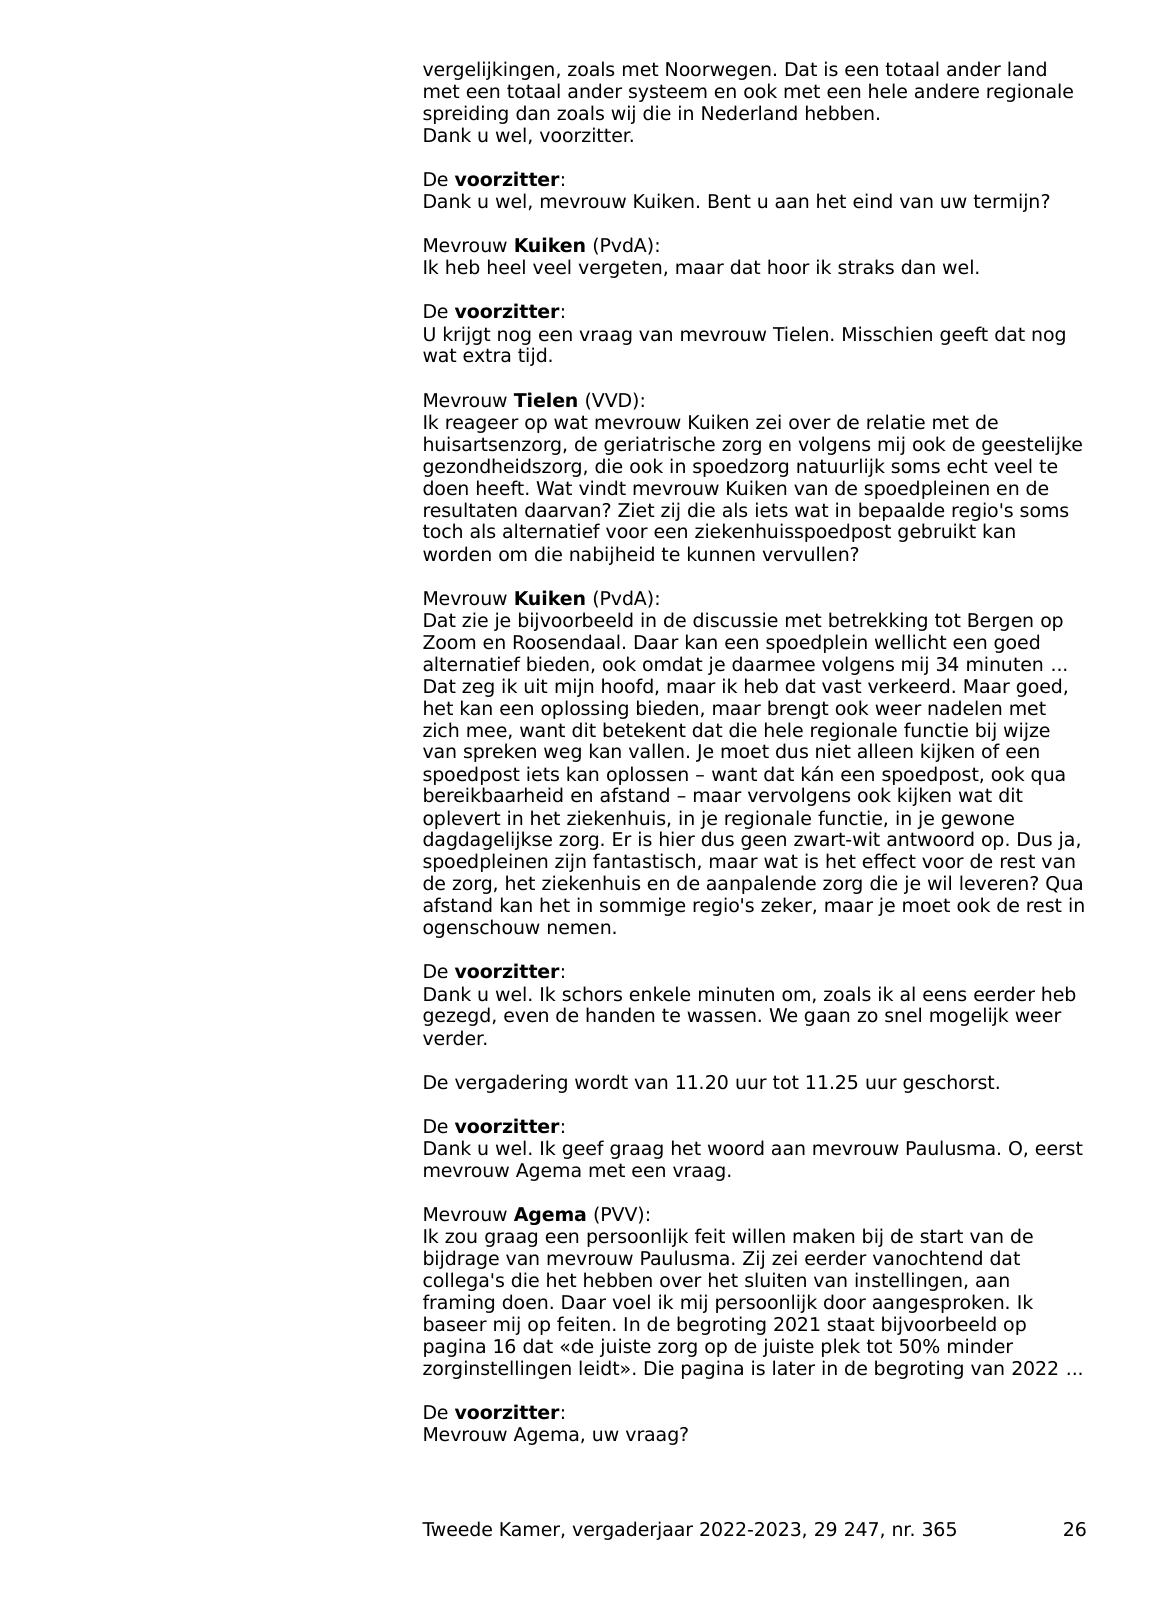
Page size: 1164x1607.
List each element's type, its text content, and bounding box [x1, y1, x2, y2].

text De voorzitter: [422, 1116, 1087, 1138]
text Mevrouw Agema, uw vraag? [422, 1424, 1087, 1446]
text De voorzitter: [422, 169, 1087, 191]
text De voorzitter: [422, 301, 1087, 323]
text De voorzitter: [422, 1402, 1087, 1424]
text Dat zie je bijvoorbeeld in de discussie met betrekking tot Bergen op Zoom en Roosendaal. Daar kan een spoedplein wellicht een goed alternatief bieden, ook omdat je daarmee volgens mij 34 minuten ... Dat zeg ik uit mijn hoofd, maar ik heb dat vast verkeerd. Maar goed, het kan een oplossing bieden, maar brengt ook weer nadelen met zich mee, want dit betekent dat die hele regionale functie bij wijze van spreken weg kan vallen. Je moet dus niet alleen kijken of een spoedpost iets kan oplossen – want dat kán een spoedpost, ook qua bereikbaarheid en afstand – maar vervolgens ook kijken wat dit oplevert in het ziekenhuis, in je regionale functie, in je gewone dagdagelijkse zorg. Er is hier dus geen zwart-wit antwoord op. Dus ja, spoedpleinen zijn fantastisch, maar wat is het effect voor de rest van de zorg, het ziekenhuis en de aanpalende zorg die je wil leveren? Qua afstand kan het in sommige regio's zeker, maar je moet ook de rest in ogenschouw nemen. [422, 609, 1087, 939]
text Mevrouw Kuiken (PvdA): [422, 235, 1087, 257]
text De vergadering wordt van 11.20 uur tot 11.25 uur geschorst. [422, 1072, 1087, 1093]
text Dank u wel, mevrouw Kuiken. Bent u aan het eind van uw termijn? [422, 191, 1087, 213]
text Dank u wel. Ik geef graag het woord aan mevrouw Paulusma. O, eerst mevrouw Agema met een vraag. [422, 1138, 1087, 1182]
text Mevrouw Kuiken (PvdA): [422, 588, 1087, 609]
text Mevrouw Tielen (VVD): [422, 389, 1087, 412]
text Dank u wel, voorzitter. [422, 125, 1087, 147]
text Mevrouw Agema (PVV): [422, 1204, 1087, 1226]
text De voorzitter: [422, 961, 1087, 983]
text vergelijkingen, zoals met Noorwegen. Dat is een totaal ander land met een totaal ander systeem en ook met een hele andere regionale spreiding dan zoals wij die in Nederland hebben. [422, 59, 1087, 125]
text Ik reageer op wat mevrouw Kuiken zei over de relatie met de huisartsenzorg, de geriatrische zorg en volgens mij ook de geestelijke gezondheidszorg, die ook in spoedzorg natuurlijk soms echt veel te doen heeft. Wat vindt mevrouw Kuiken van de spoedpleinen en de resultaten daarvan? Ziet zij die als iets wat in bepaalde regio's soms toch als alternatief voor een ziekenhuisspoedpost gebruikt kan worden om die nabijheid te kunnen vervullen? [422, 412, 1087, 565]
text Ik zou graag een persoonlijk feit willen maken bij de start van de bijdrage van mevrouw Paulusma. Zij zei eerder vanochtend dat collega's die het hebben over het sluiten van instellingen, aan framing doen. Daar voel ik mij persoonlijk door aangesproken. Ik baseer mij op feiten. In de begroting 2021 staat bijvoorbeeld op pagina 16 dat «de juiste zorg op de juiste plek tot 50% minder zorginstellingen leidt». Die pagina is later in de begroting van 2022 ... [422, 1226, 1087, 1380]
text Ik heb heel veel vergeten, maar dat hoor ik straks dan wel. [422, 257, 1087, 279]
text Dank u wel. Ik schors enkele minuten om, zoals ik al eens eerder heb gezegd, even de handen te wassen. We gaan zo snel mogelijk weer verder. [422, 983, 1087, 1049]
text U krijgt nog een vraag van mevrouw Tielen. Misschien geeft dat nog wat extra tijd. [422, 323, 1087, 367]
